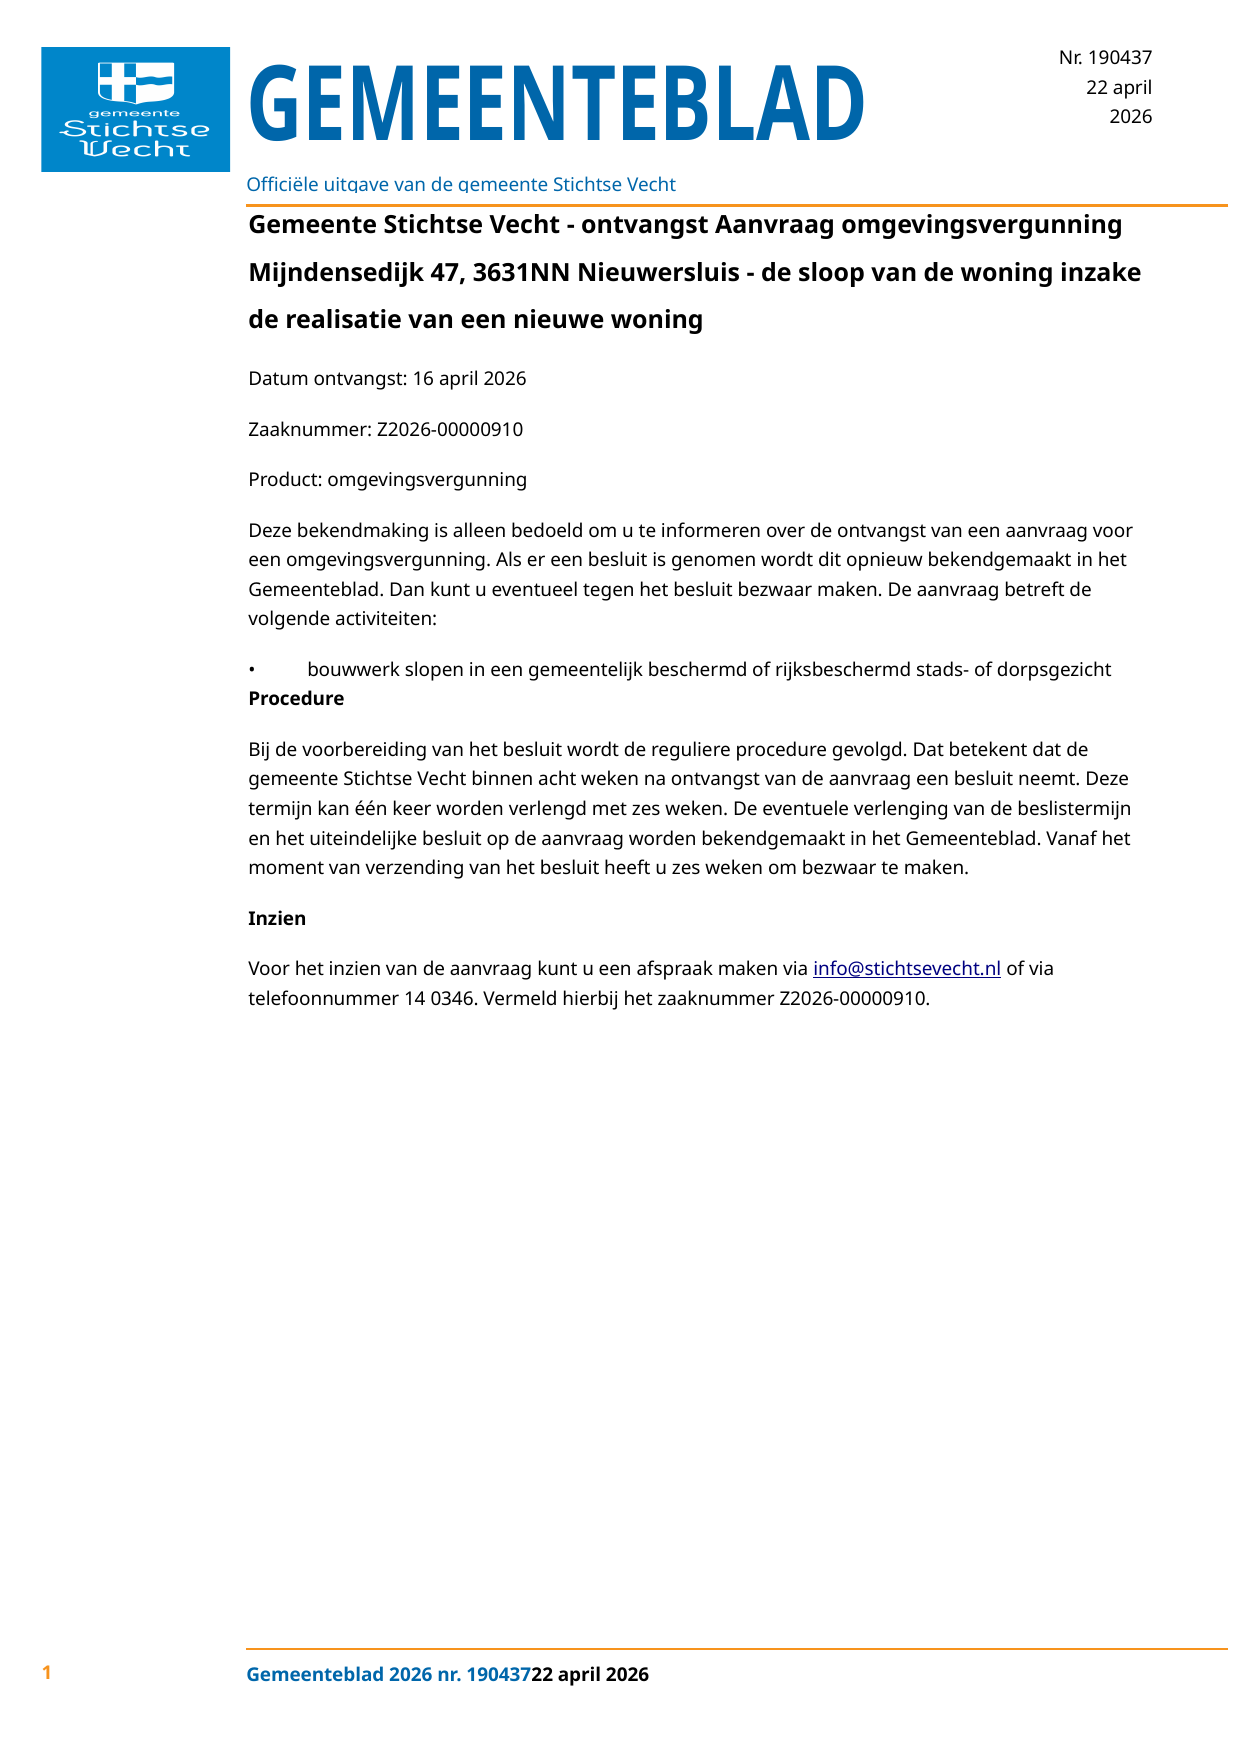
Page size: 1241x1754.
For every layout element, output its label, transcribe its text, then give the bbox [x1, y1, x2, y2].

text Voor het inzien van de aanvraag kunt u een afspraak maken via info@stichtsevecht.nl of via telefoonnummer 14 0346. Vermeld hierbij het zaaknummer Z2026-00000910. [248, 955, 1152, 1010]
text Product: omgevingsvergunning [248, 466, 1152, 492]
text Datum ontvangst: 16 april 2026 [248, 366, 1152, 391]
picture [99, 63, 135, 101]
text Inzien [248, 905, 1152, 930]
text Procedure [248, 686, 1152, 711]
text Gemeente Stichtse Vecht - ontvangst Aanvraag omgevingsvergunning Mijndensedijk 47, 3631NN Nieuwersluis - de sloop van de woning inzake de realisatie van een nieuwe woning [248, 207, 1152, 336]
text Bij de voorbereiding van het besluit wordt de reguliere procedure gevolgd. Dat betekent dat de gemeente Stichtse Vecht binnen acht weken na ontvangst van de aanvraag een besluit neemt. Deze termijn kan één keer worden verlengd met zes weken. De eventuele verlenging van de beslistermijn en het uiteindelijke besluit op de aanvraag worden bekendgemaakt in het Gemeenteblad. Vanaf het moment van verzending van het besluit heeft u zes weken om bezwaar te maken. [248, 736, 1152, 880]
text Deze bekendmaking is alleen bedoeld om u te informeren over de ontvangst van een aanvraag voor een omgevingsvergunning. Als er een besluit is genomen wordt dit opnieuw bekendgemaakt in het Gemeenteblad. Dan kunt u eventueel tegen het besluit bezwaar maken. De aanvraag betreft de volgende activiteiten: [248, 517, 1152, 631]
list bouwwerk slopen in een gemeentelijk beschermd of rijksbeschermd stads- of dorpsgezicht [248, 656, 1152, 682]
picture [137, 63, 174, 103]
text Zaaknummer: Z2026-00000910 [248, 416, 1152, 442]
